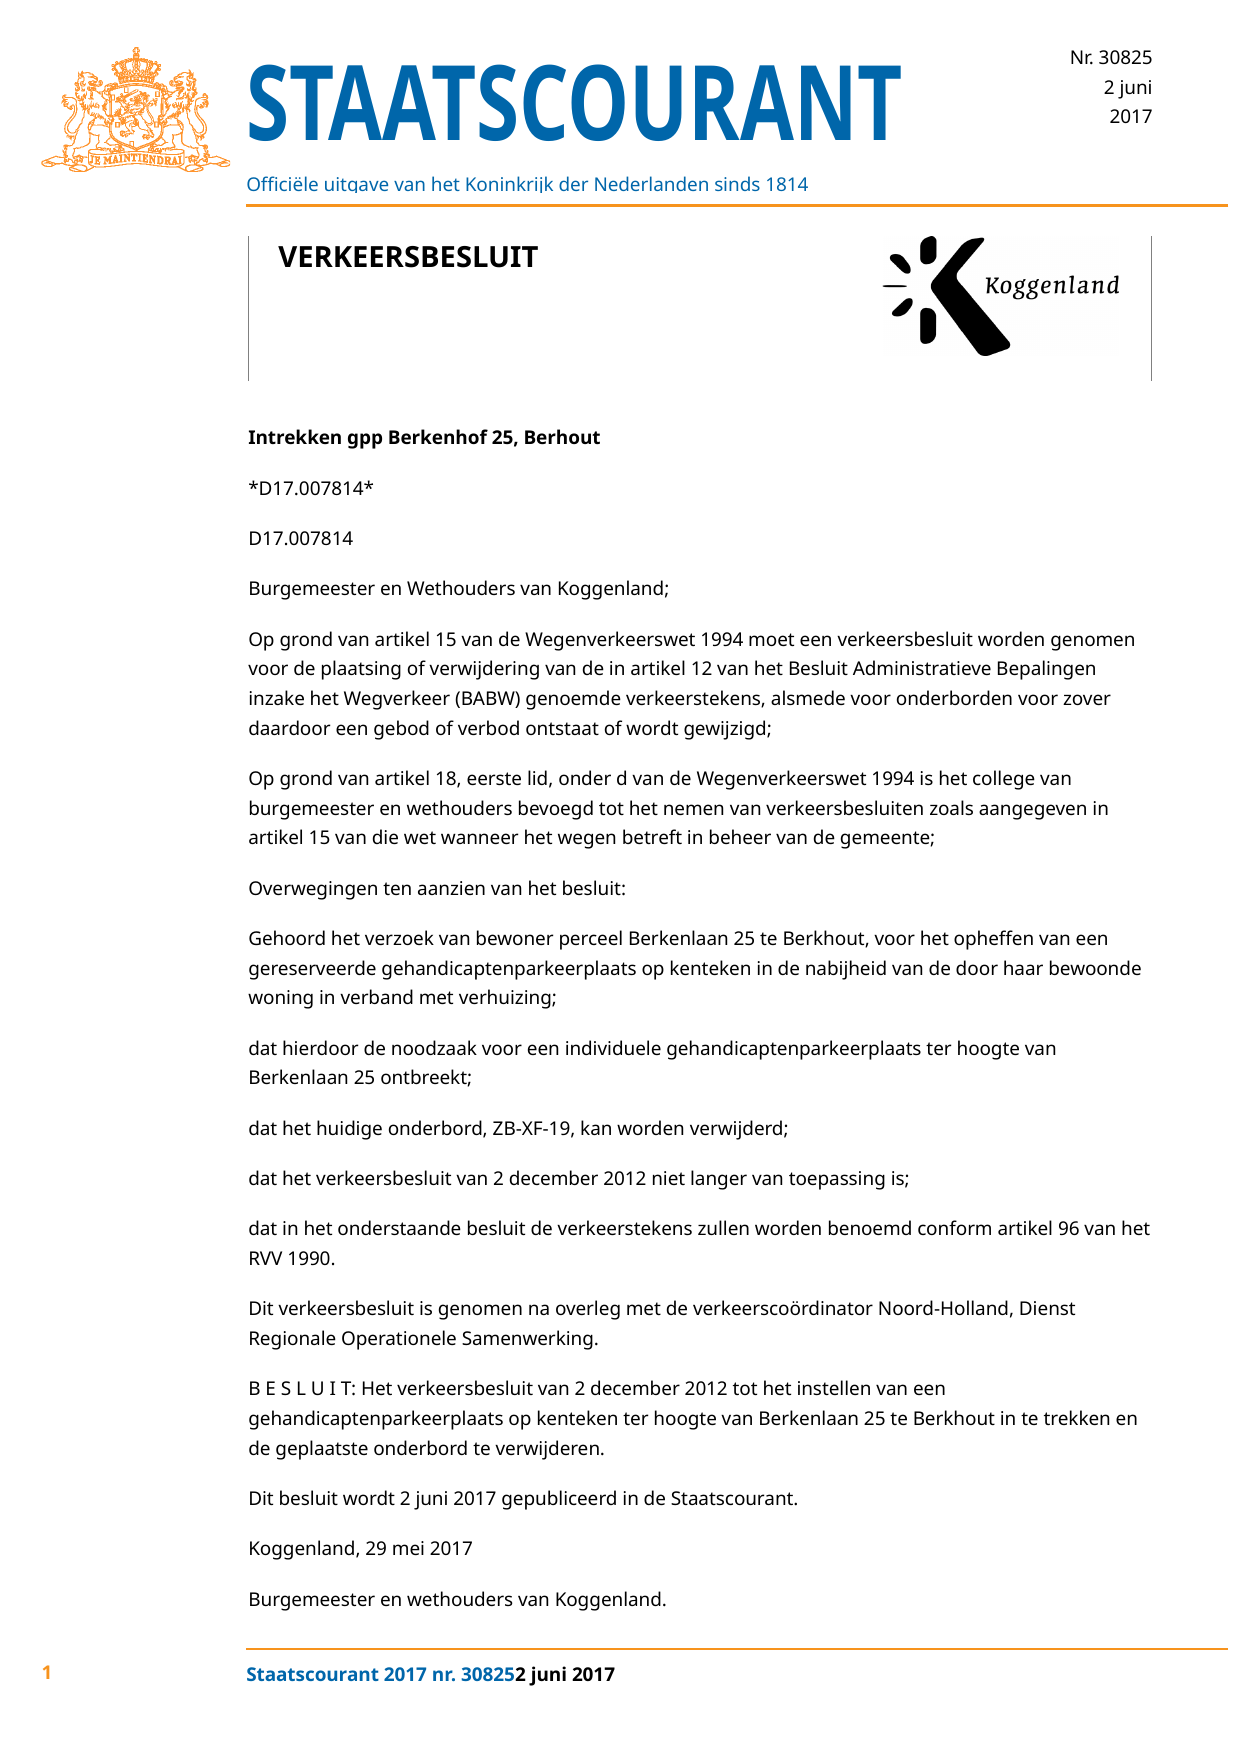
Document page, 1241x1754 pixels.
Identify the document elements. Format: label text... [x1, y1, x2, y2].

picture [882, 236, 1119, 356]
text Overwegingen ten aanzien van het besluit: [248, 875, 1152, 901]
text dat in het onderstaande besluit de verkeerstekens zullen worden benoemd conform artikel 96 van het RVV 1990. [248, 1216, 1152, 1271]
text Op grond van artikel 18, eerste lid, onder d van de Wegenverkeerswet 1994 is het college van burgemeester en wethouders bevoegd tot het nemen van verkeersbesluiten zoals aangegeven in artikel 15 van die wet wanneer het wegen betreft in beheer van de gemeente; [248, 765, 1152, 850]
text Op grond van artikel 15 van de Wegenverkeerswet 1994 moet een verkeersbesluit worden genomen voor de plaatsing of verwijdering van de in artikel 12 van het Besluit Administratieve Bepalingen inzake het Wegverkeer (BABW) genoemde verkeerstekens, alsmede voor onderborden voor zover daardoor een gebod of verbod ontstaat of wordt gewijzigd; [248, 626, 1152, 741]
text Burgemeester en wethouders van Koggenland. [248, 1586, 1152, 1612]
text dat het verkeersbesluit van 2 december 2012 niet langer van toepassing is; [248, 1165, 1152, 1191]
text Gehoord het verzoek van bewoner perceel Berkenlaan 25 te Berkhout, voor het opheffen van een gereserveerde gehandicaptenparkeerplaats op kenteken in de nabijheid van de door haar bewoonde woning in verband met verhuizing; [248, 925, 1152, 1010]
text B E S L U I T: Het verkeersbesluit van 2 december 2012 tot het instellen van een gehandicaptenparkeerplaats op kenteken ter hoogte van Berkenlaan 25 te Berkhout in te trekken en de geplaatste onderbord te verwijderen. [248, 1376, 1152, 1461]
text D17.007814 [248, 525, 1152, 551]
text *D17.007814* [248, 475, 1152, 501]
table_header VERKEERSBESLUIT [249, 236, 850, 381]
text Burgemeester en Wethouders van Koggenland; [248, 576, 1152, 601]
text Koggenland, 29 mei 2017 [248, 1536, 1152, 1561]
table_header [850, 236, 1151, 381]
picture [41, 47, 231, 172]
text Dit besluit wordt 2 juni 2017 gepubliceerd in de Staatscourant. [248, 1485, 1152, 1511]
text dat het huidige onderbord, ZB-XF-19, kan worden verwijderd; [248, 1115, 1152, 1141]
text Intrekken gpp Berkenhof 25, Berhout [248, 424, 1152, 450]
text dat hierdoor de noodzaak voor een individuele gehandicaptenparkeerplaats ter hoogte van Berkenlaan 25 ontbreekt; [248, 1035, 1152, 1090]
text Dit verkeersbesluit is genomen na overleg met de verkeerscoördinator Noord-Holland, Dienst Regionale Operationele Samenwerking. [248, 1296, 1152, 1351]
